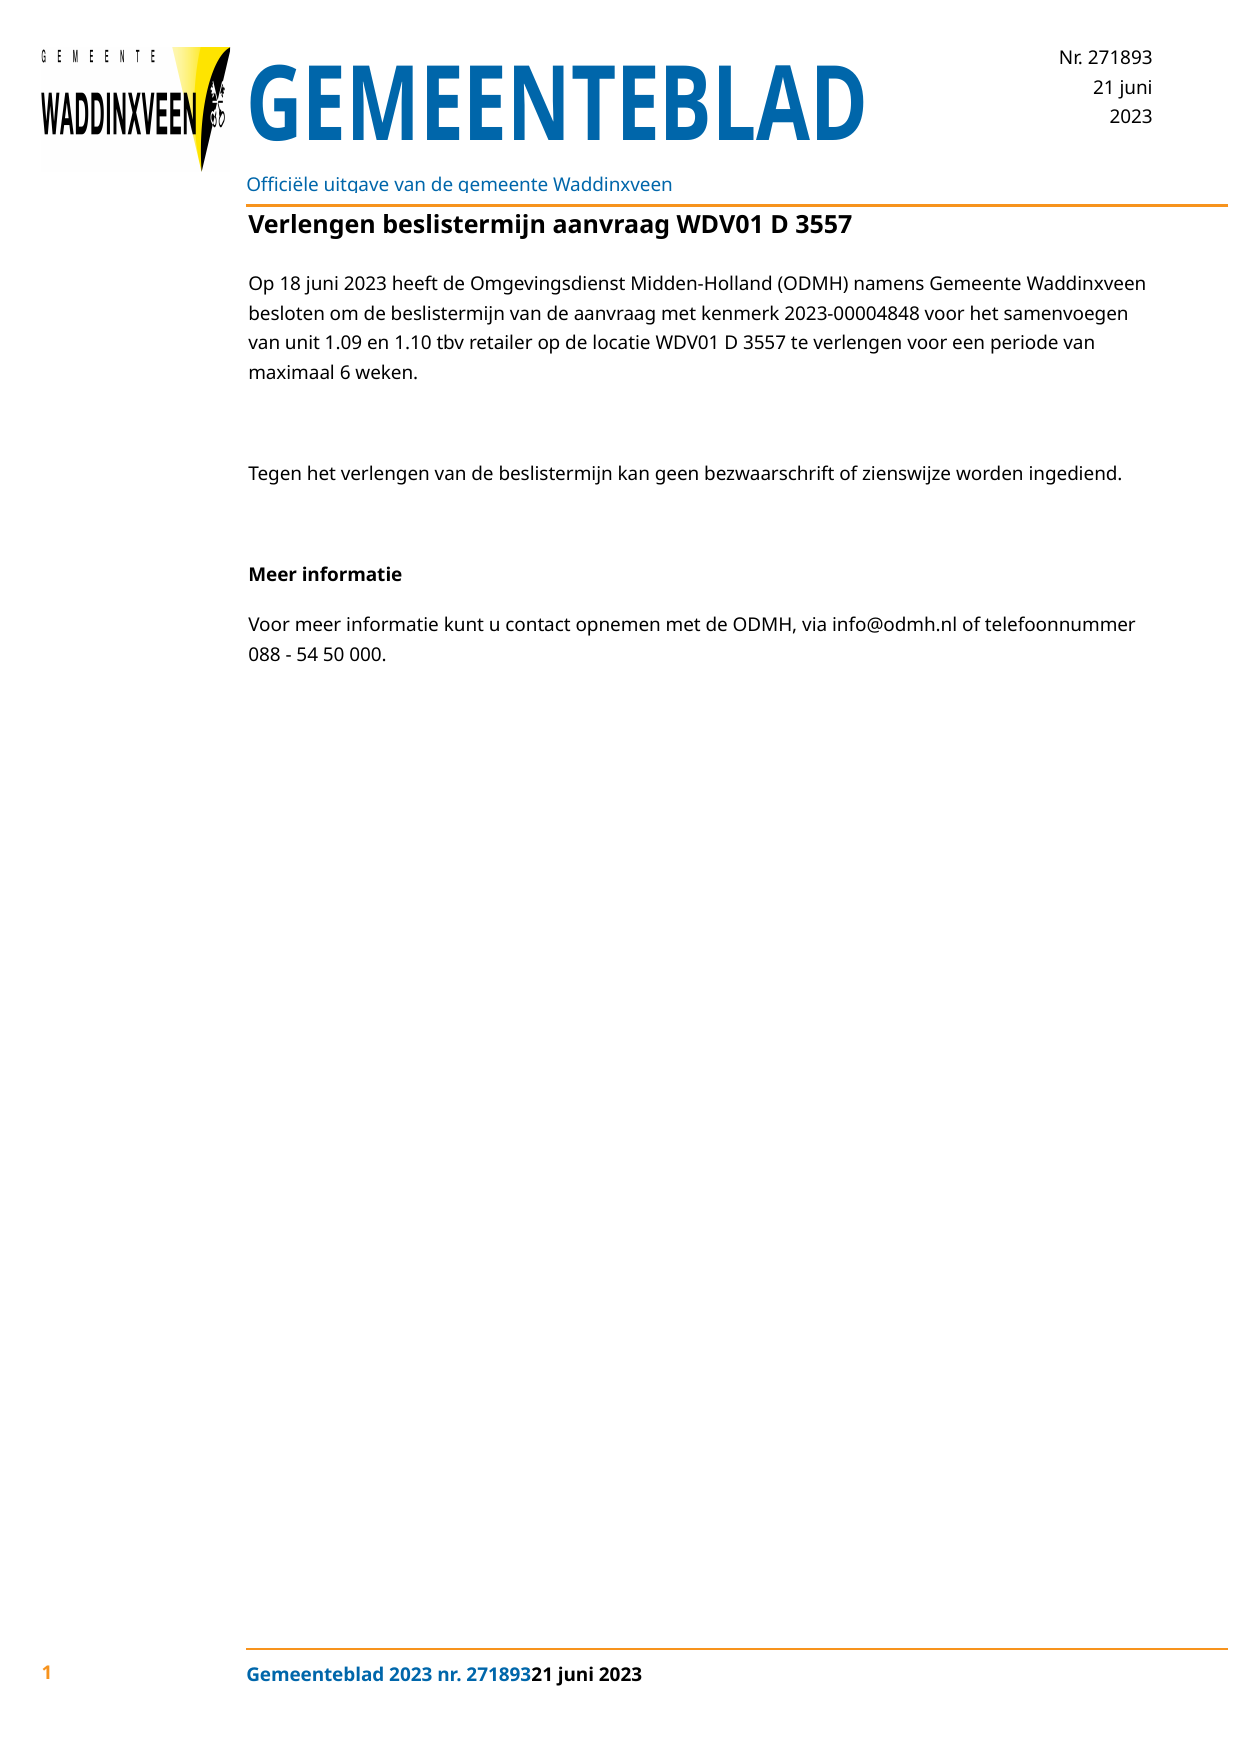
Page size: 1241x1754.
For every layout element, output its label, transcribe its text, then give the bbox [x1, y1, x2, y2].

picture [41, 47, 231, 172]
text Meer informatie [248, 561, 1152, 586]
text Tegen het verlengen van de beslistermijn kan geen bezwaarschrift of zienswijze worden ingediend. [248, 460, 1152, 486]
text Op 18 juni 2023 heeft de Omgevingsdienst Midden-Holland (ODMH) namens Gemeente Waddinxveen besloten om de beslistermijn van de aanvraag met kenmerk 2023-00004848 voor het samenvoegen van unit 1.09 en 1.10 tbv retailer op de locatie WDV01 D 3557 te verlengen voor een periode van maximaal 6 weken. [248, 270, 1152, 385]
text Verlengen beslistermijn aanvraag WDV01 D 3557 [248, 207, 1152, 241]
text Voor meer informatie kunt u contact opnemen met de ODMH, via info@odmh.nl of telefoonnummer 088 - 54 50 000. [248, 611, 1152, 666]
